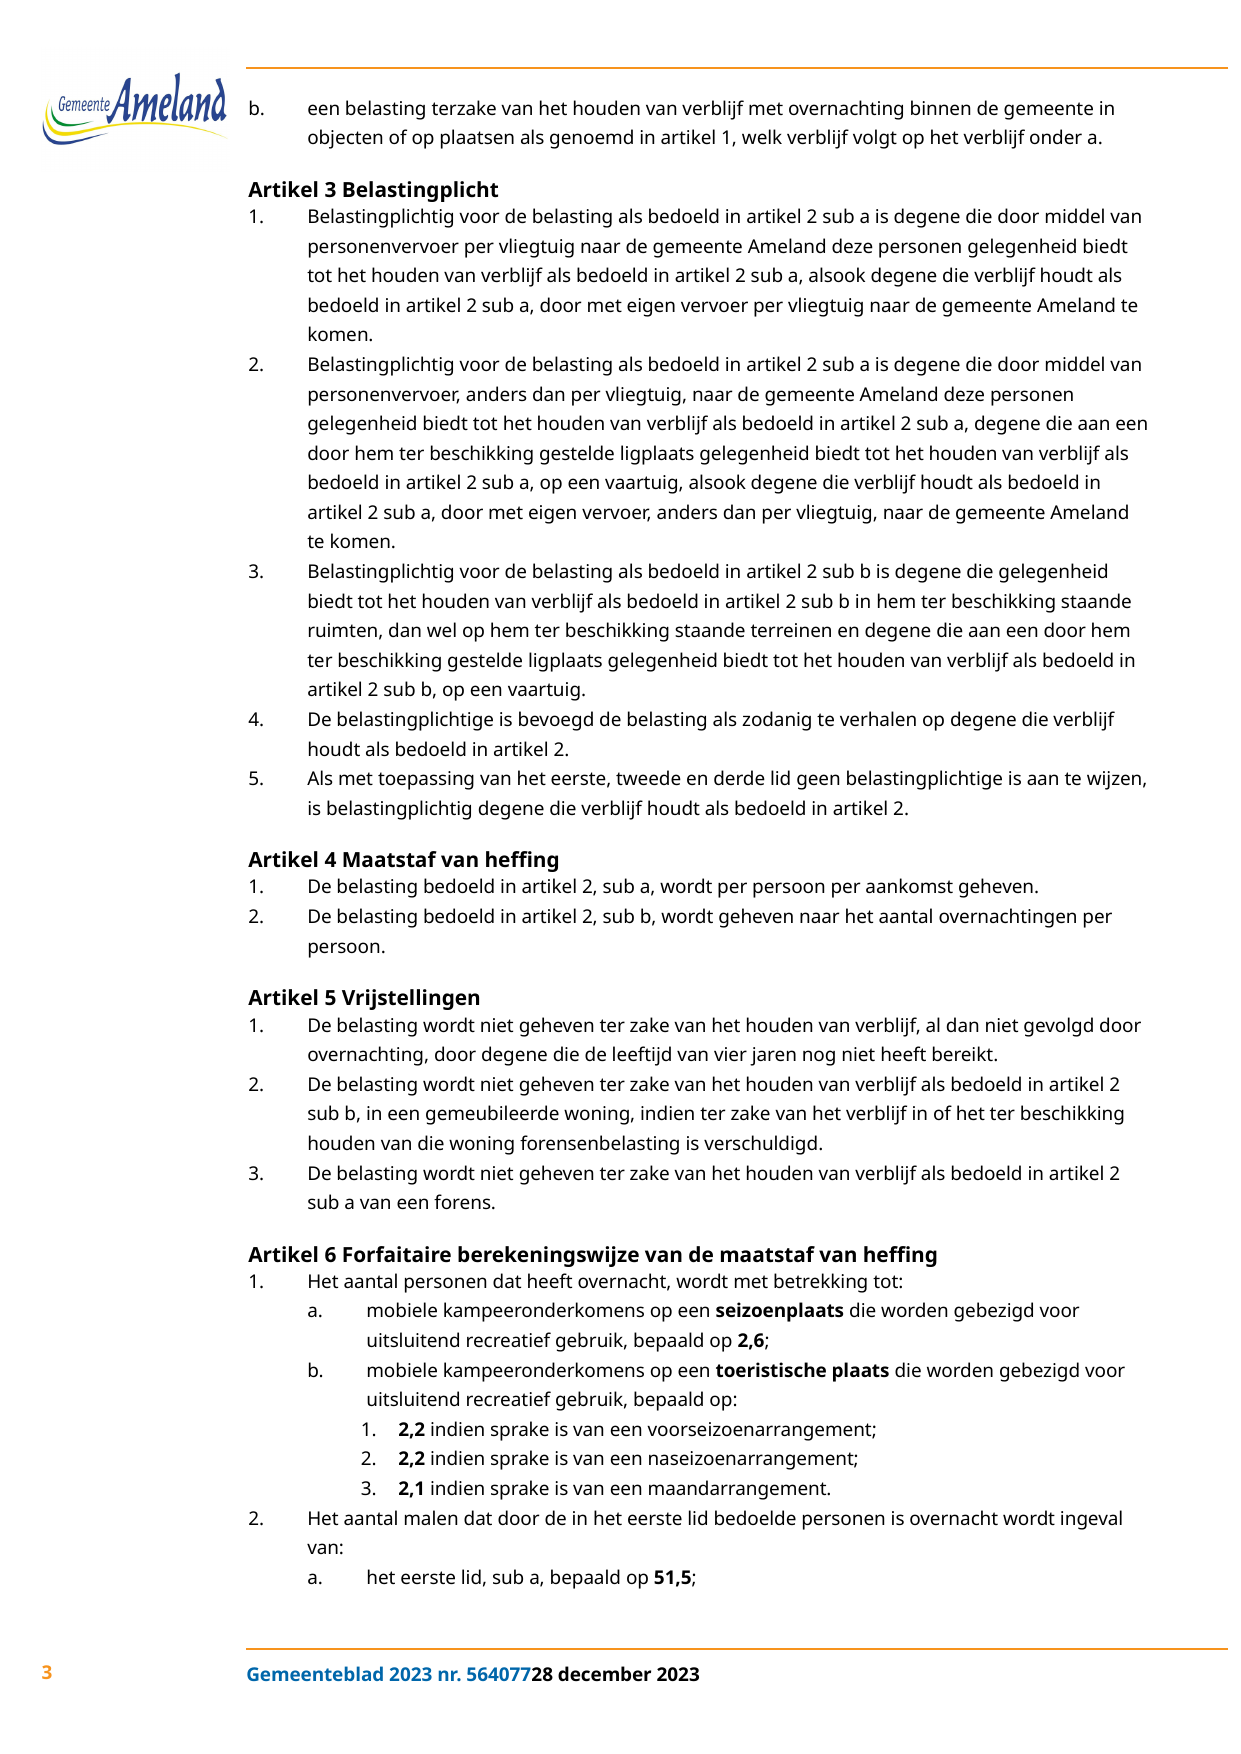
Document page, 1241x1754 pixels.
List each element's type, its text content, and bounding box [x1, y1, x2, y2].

list Belastingplichtig voor de belasting als bedoeld in artikel 2 sub a is degene die door middel van personenvervoer, anders dan per vliegtuig, naar de gemeente Ameland deze personen gelegenheid biedt tot het houden van verblijf als bedoeld in artikel 2 sub a, degene die aan een door hem ter beschikking gestelde ligplaats gelegenheid biedt tot het houden van verblijf als bedoeld in artikel 2 sub a, op een vaartuig, alsook degene die verblijf houdt als bedoeld in artikel 2 sub a, door met eigen vervoer, anders dan per vliegtuig, naar de gemeente Ameland te komen. [248, 351, 1152, 554]
list een belasting terzake van het houden van verblijf met overnachting binnen de gemeente in objecten of op plaatsen als genoemd in artikel 1, welk verblijf volgt op het verblijf onder a. [248, 95, 1152, 150]
text Artikel 3 Belastingplicht [248, 175, 1152, 203]
list Het aantal personen dat heeft overnacht, wordt met betrekking tot: [248, 1268, 1152, 1294]
list Belastingplichtig voor de belasting als bedoeld in artikel 2 sub a is degene die door middel van personenvervoer per vliegtuig naar de gemeente Ameland deze personen gelegenheid biedt tot het houden van verblijf als bedoeld in artikel 2 sub a, alsook degene die verblijf houdt als bedoeld in artikel 2 sub a, door met eigen vervoer per vliegtuig naar de gemeente Ameland te komen. [248, 203, 1152, 347]
list De belastingplichtige is bevoegd de belasting als zodanig te verhalen op degene die verblijf houdt als bedoeld in artikel 2. [248, 706, 1152, 761]
list Het aantal malen dat door de in het eerste lid bedoelde personen is overnacht wordt ingeval van: [248, 1505, 1152, 1560]
list Belastingplichtig voor de belasting als bedoeld in artikel 2 sub b is degene die gelegenheid biedt tot het houden van verblijf als bedoeld in artikel 2 sub b in hem ter beschikking staande ruimten, dan wel op hem ter beschikking staande terreinen en degene die aan een door hem ter beschikking gestelde ligplaats gelegenheid biedt tot het houden van verblijf als bedoeld in artikel 2 sub b, op een vaartuig. [248, 558, 1152, 702]
text Artikel 5 Vrijstellingen [248, 983, 1152, 1012]
list mobiele kampeeronderkomens op een seizoenplaats die worden gebezigd voor uitsluitend recreatief gebruik, bepaald op 2,6; [307, 1298, 1152, 1353]
text Artikel 6 Forfaitaire berekeningswijze van de maatstaf van heffing [248, 1240, 1152, 1268]
list De belasting bedoeld in artikel 2, sub a, wordt per persoon per aankomst geheven. [248, 874, 1152, 899]
text Artikel 4 Maatstaf van heffing [248, 845, 1152, 874]
picture [41, 47, 231, 172]
list De belasting wordt niet geheven ter zake van het houden van verblijf als bedoeld in artikel 2 sub a van een forens. [248, 1160, 1152, 1215]
list 2,2 indien sprake is van een naseizoenarrangement; [361, 1446, 1152, 1471]
list De belasting wordt niet geheven ter zake van het houden van verblijf als bedoeld in artikel 2 sub b, in een gemeubileerde woning, indien ter zake van het verblijf in of het ter beschikking houden van die woning forensenbelasting is verschuldigd. [248, 1071, 1152, 1156]
list het eerste lid, sub a, bepaald op 51,5; [307, 1564, 1152, 1590]
list 2,1 indien sprake is van een maandarrangement. [361, 1475, 1152, 1501]
list De belasting wordt niet geheven ter zake van het houden van verblijf, al dan niet gevolgd door overnachting, door degene die de leeftijd van vier jaren nog niet heeft bereikt. [248, 1012, 1152, 1067]
list mobiele kampeeronderkomens op een toeristische plaats die worden gebezigd voor uitsluitend recreatief gebruik, bepaald op: [307, 1357, 1152, 1412]
list 2,2 indien sprake is van een voorseizoenarrangement; [361, 1416, 1152, 1442]
list Als met toepassing van het eerste, tweede en derde lid geen belastingplichtige is aan te wijzen, is belastingplichtig degene die verblijf houdt als bedoeld in artikel 2. [248, 765, 1152, 821]
list De belasting bedoeld in artikel 2, sub b, wordt geheven naar het aantal overnachtingen per persoon. [248, 903, 1152, 959]
